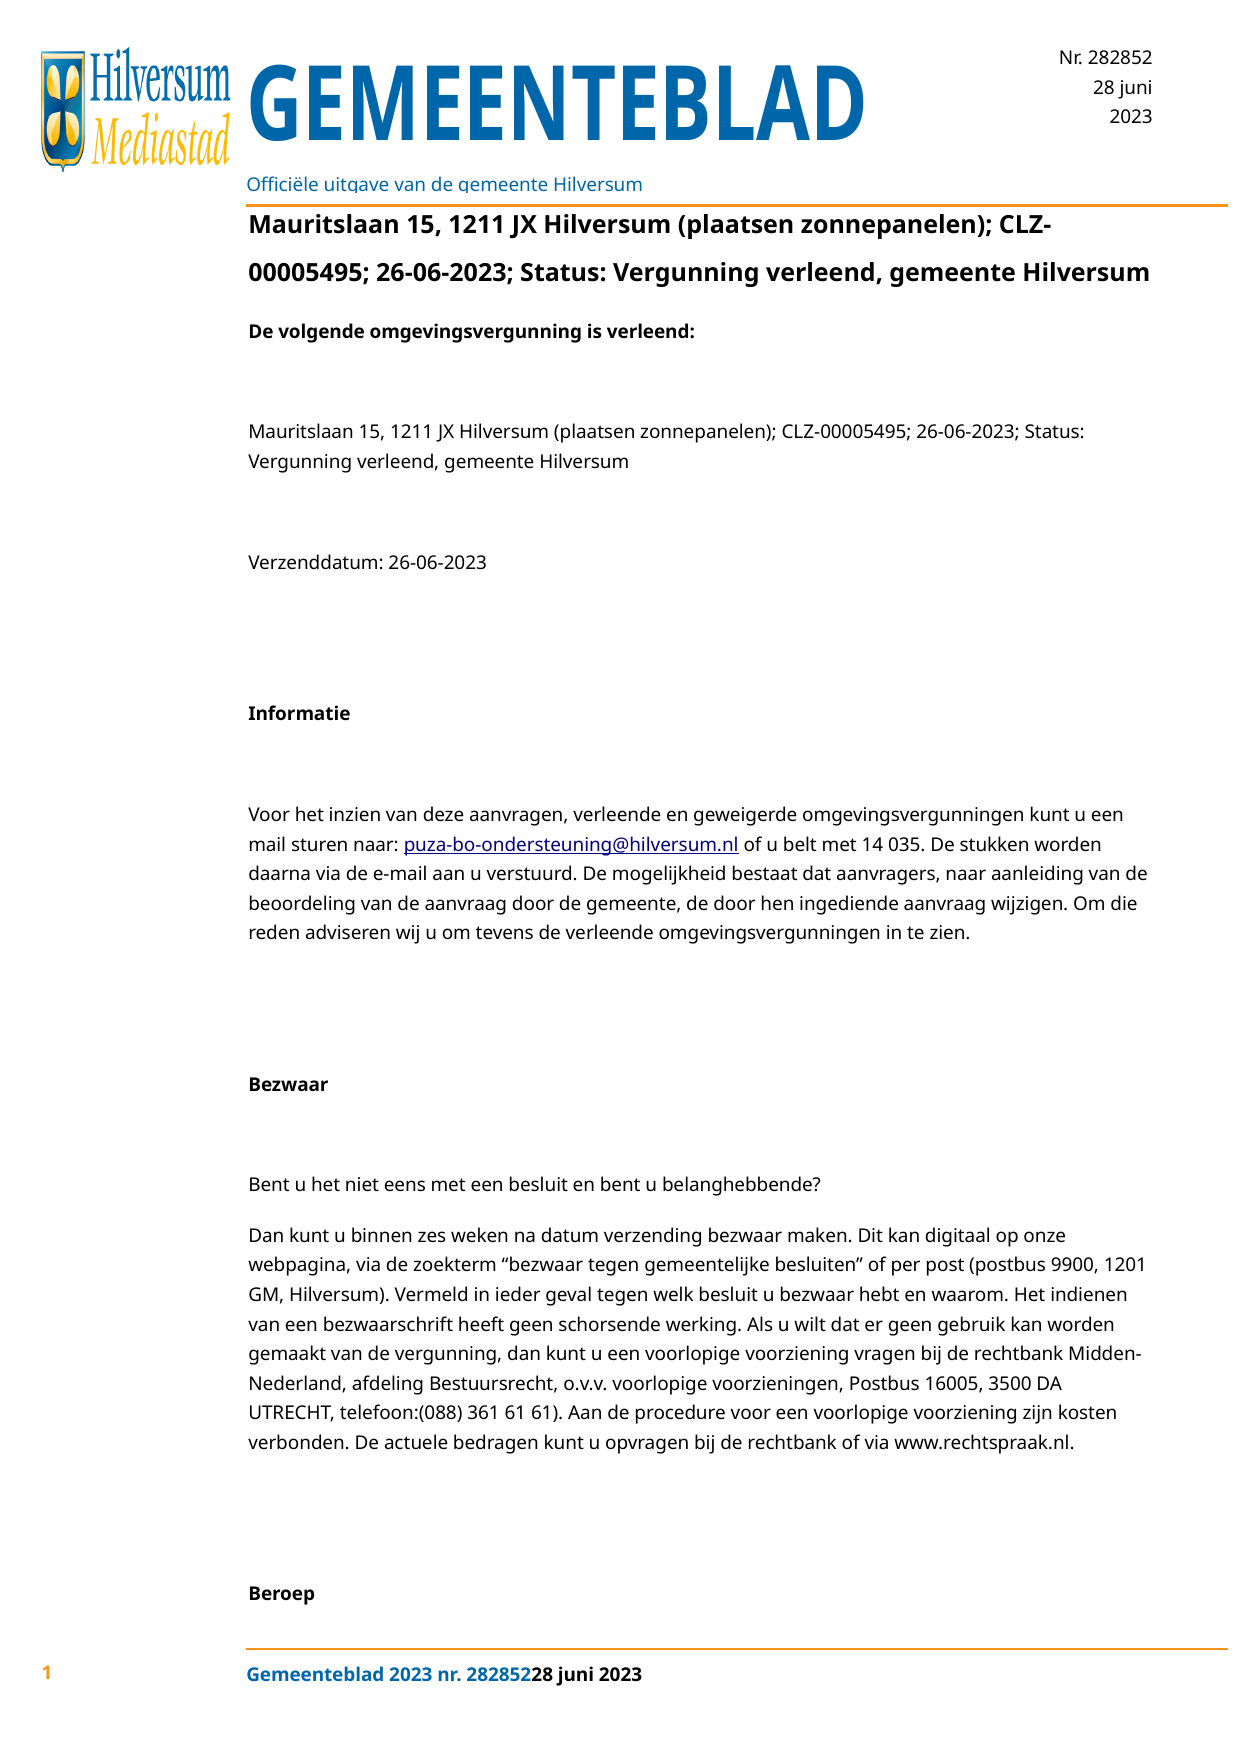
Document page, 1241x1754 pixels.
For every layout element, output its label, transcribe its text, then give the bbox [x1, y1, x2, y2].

text Beroep [248, 1580, 1152, 1606]
text De volgende omgevingsvergunning is verleend: [248, 318, 1152, 344]
text Bezwaar [248, 1071, 1152, 1097]
text Mauritslaan 15, 1211 JX Hilversum (plaatsen zonnepanelen); CLZ-00005495; 26-06-2023; Status: Vergunning verleend, gemeente Hilversum [248, 207, 1152, 288]
text Informatie [248, 700, 1152, 726]
text Verzenddatum: 26-06-2023 [248, 549, 1152, 575]
text Mauritslaan 15, 1211 JX Hilversum (plaatsen zonnepanelen); CLZ-00005495; 26-06-2023; Status: Vergunning verleend, gemeente Hilversum [248, 419, 1152, 474]
text Bent u het niet eens met een besluit en bent u belanghebbende? [248, 1172, 1152, 1197]
text Dan kunt u binnen zes weken na datum verzending bezwaar maken. Dit kan digitaal op onze webpagina, via de zoekterm “bezwaar tegen gemeentelijke besluiten” of per post (postbus 9900, 1201 GM, Hilversum). Vermeld in ieder geval tegen welk besluit u bezwaar hebt en waarom. Het indienen van een bezwaarschrift heeft geen schorsende werking. Als u wilt dat er geen gebruik kan worden gemaakt van de vergunning, dan kunt u een voorlopige voorziening vragen bij de rechtbank Midden-Nederland, afdeling Bestuursrecht, o.v.v. voorlopige voorzieningen, Postbus 16005, 3500 DA UTRECHT, telefoon:(088) 361 61 61). Aan de procedure voor een voorlopige voorziening zijn kosten verbonden. De actuele bedragen kunt u opvragen bij de rechtbank of via www.rechtspraak.nl. [248, 1222, 1152, 1455]
picture [41, 47, 231, 172]
text Voor het inzien van deze aanvragen, verleende en geweigerde omgevingsvergunningen kunt u een mail sturen naar: puza-bo-ondersteuning@hilversum.nl of u belt met 14 035. De stukken worden daarna via de e-mail aan u verstuurd. De mogelijkheid bestaat dat aanvragers, naar aanleiding van de beoordeling van de aanvraag door de gemeente, de door hen ingediende aanvraag wijzigen. Om die reden adviseren wij u om tevens de verleende omgevingsvergunningen in te zien. [248, 801, 1152, 945]
